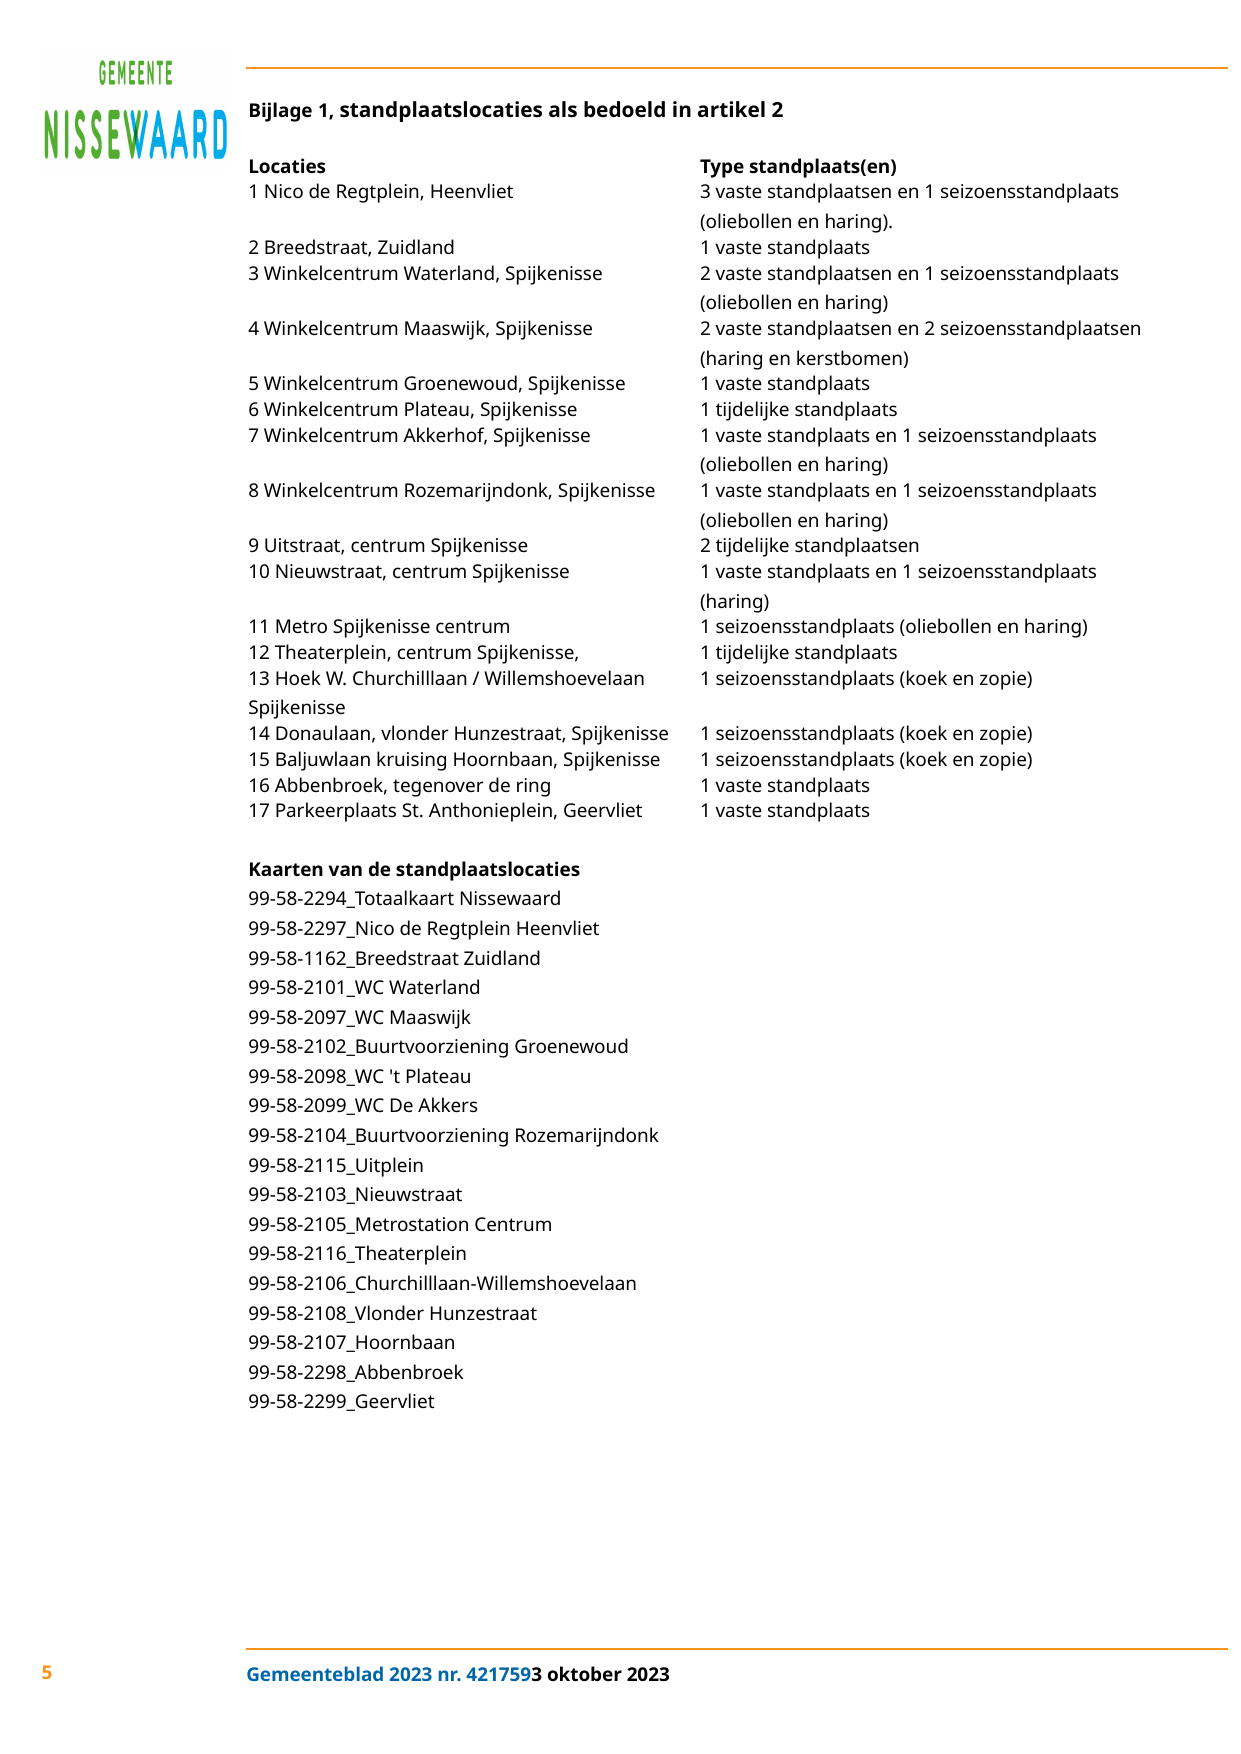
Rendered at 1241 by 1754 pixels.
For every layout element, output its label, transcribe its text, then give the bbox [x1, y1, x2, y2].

table_cell 1 vaste standplaats [700, 798, 1152, 823]
table_cell 1 vaste standplaats en 1 seizoensstandplaats (oliebollen en haring) [700, 422, 1152, 477]
table_cell 1 tijdelijke standplaats [700, 639, 1152, 665]
picture [41, 47, 231, 172]
text 99-58-1162_Breedstraat Zuidland [248, 945, 1152, 971]
table_cell 11 Metro Spijkenisse centrum [248, 614, 700, 639]
table_cell 1 vaste standplaats [700, 772, 1152, 797]
table_cell 7 Winkelcentrum Akkerhof, Spijkenisse [248, 422, 700, 477]
table_cell 6 Winkelcentrum Plateau, Spijkenisse [248, 396, 700, 422]
table_cell 3 Winkelcentrum Waterland, Spijkenisse [248, 260, 700, 315]
text 99-58-2116_Theaterplein [248, 1241, 1152, 1266]
table_cell 1 vaste standplaats en 1 seizoensstandplaats (haring) [700, 558, 1152, 613]
table_cell 5 Winkelcentrum Groenewoud, Spijkenisse [248, 370, 700, 396]
text 99-58-2099_WC De Akkers [248, 1093, 1152, 1118]
table_cell 10 Nieuwstraat, centrum Spijkenisse [248, 558, 700, 613]
text 99-58-2299_Geervliet [248, 1388, 1152, 1414]
table_cell 16 Abbenbroek, tegenover de ring [248, 772, 700, 797]
text 99-58-2107_Hoornbaan [248, 1329, 1152, 1355]
table_cell 2 tijdelijke standplaatsen [700, 533, 1152, 558]
text 99-58-2298_Abbenbroek [248, 1359, 1152, 1385]
text 99-58-2106_Churchilllaan-Willemshoevelaan [248, 1270, 1152, 1296]
text 99-58-2108_Vlonder Hunzestraat [248, 1300, 1152, 1326]
text 99-58-2098_WC 't Plateau [248, 1063, 1152, 1089]
text 99-58-2105_Metrostation Centrum [248, 1211, 1152, 1237]
table_cell 1 seizoensstandplaats (koek en zopie) [700, 720, 1152, 746]
table_cell 2 vaste standplaatsen en 1 seizoensstandplaats (oliebollen en haring) [700, 260, 1152, 315]
table_cell 1 tijdelijke standplaats [700, 396, 1152, 422]
text 99-58-2297_Nico de Regtplein Heenvliet [248, 915, 1152, 941]
table_cell 3 vaste standplaatsen en 1 seizoensstandplaats (oliebollen en haring). [700, 179, 1152, 234]
text Kaarten van de standplaatslocaties [248, 856, 1152, 882]
table_cell 1 seizoensstandplaats (oliebollen en haring) [700, 614, 1152, 639]
text 99-58-2104_Buurtvoorziening Rozemarijndonk [248, 1122, 1152, 1148]
table_cell 9 Uitstraat, centrum Spijkenisse [248, 533, 700, 558]
table_cell 1 Nico de Regtplein, Heenvliet [248, 179, 700, 234]
text 99-58-2101_WC Waterland [248, 974, 1152, 1000]
text 99-58-2294_Totaalkaart Nissewaard [248, 886, 1152, 911]
table_cell 1 vaste standplaats [700, 370, 1152, 396]
table_header Type standplaats(en) [700, 153, 1152, 179]
table_cell 1 vaste standplaats [700, 234, 1152, 260]
table_cell 13 Hoek W. Churchilllaan / Willemshoevelaan Spijkenisse [248, 665, 700, 720]
text 99-58-2103_Nieuwstraat [248, 1181, 1152, 1207]
table_cell 12 Theaterplein, centrum Spijkenisse, [248, 639, 700, 665]
table_cell 1 vaste standplaats en 1 seizoensstandplaats (oliebollen en haring) [700, 477, 1152, 532]
table_cell 14 Donaulaan, vlonder Hunzestraat, Spijkenisse [248, 720, 700, 746]
table_cell 2 vaste standplaatsen en 2 seizoensstandplaatsen (haring en kerstbomen) [700, 315, 1152, 370]
text 99-58-2097_WC Maaswijk [248, 1004, 1152, 1030]
text 99-58-2102_Buurtvoorziening Groenewoud [248, 1033, 1152, 1059]
table_cell 8 Winkelcentrum Rozemarijndonk, Spijkenisse [248, 477, 700, 532]
table_header Locaties [248, 153, 700, 179]
table_cell 1 seizoensstandplaats (koek en zopie) [700, 665, 1152, 720]
table_cell 17 Parkeerplaats St. Anthonieplein, Geervliet [248, 798, 700, 823]
table_cell 1 seizoensstandplaats (koek en zopie) [700, 746, 1152, 772]
table_cell 15 Baljuwlaan kruising Hoornbaan, Spijkenisse [248, 746, 700, 772]
text 99-58-2115_Uitplein [248, 1152, 1152, 1178]
table_cell 2 Breedstraat, Zuidland [248, 234, 700, 260]
table_cell 4 Winkelcentrum Maaswijk, Spijkenisse [248, 315, 700, 370]
text Bijlage 1, standplaatslocaties als bedoeld in artikel 2 [248, 95, 1152, 123]
